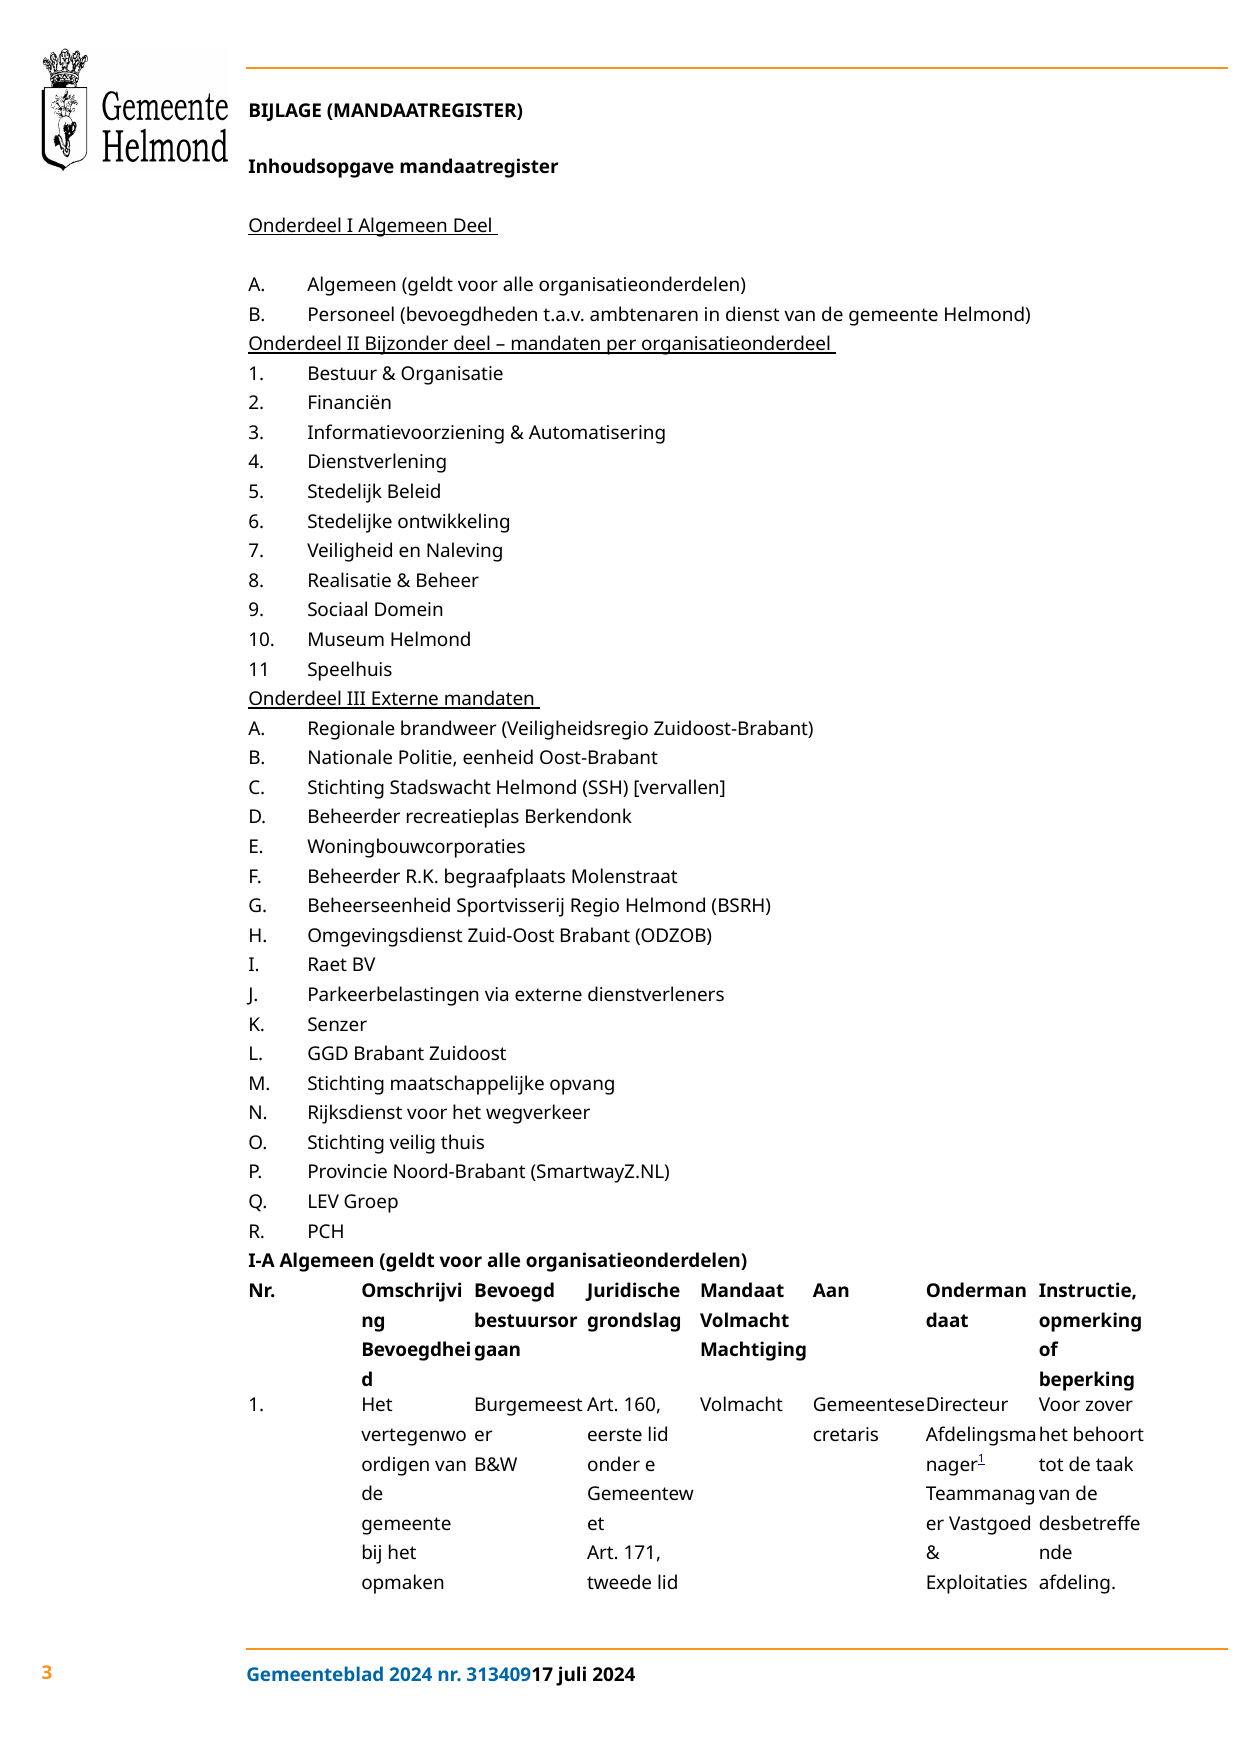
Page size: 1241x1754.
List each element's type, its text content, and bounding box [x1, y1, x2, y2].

list Stichting maatschappelijke opvang [248, 1070, 1152, 1096]
table_header Juridische grondslag [587, 1277, 700, 1392]
list Dienstverlening [248, 449, 1152, 474]
table_cell Voor zover het behoort tot de taak van de desbetreffende afdeling. [1039, 1392, 1152, 1595]
table_cell Het vertegenwoordigen van de gemeente bij het opmaken [361, 1392, 474, 1595]
list Woningbouwcorporaties [248, 833, 1152, 859]
table_cell Volmacht [700, 1392, 813, 1595]
table_header Instructie, opmerking of beperking [1039, 1277, 1152, 1392]
list Speelhuis [248, 656, 1152, 682]
list Nationale Politie, eenheid Oost-Brabant [248, 744, 1152, 770]
table_cell Burgemeester B&W [474, 1392, 587, 1595]
list Museum Helmond [248, 626, 1152, 652]
list Beheerseenheid Sportvisserij Regio Helmond (BSRH) [248, 892, 1152, 918]
table_header Aan [813, 1277, 926, 1392]
list Personeel (bevoegdheden t.a.v. ambtenaren in dienst van de gemeente Helmond) [248, 301, 1152, 327]
list Provincie Noord-Brabant (SmartwayZ.NL) [248, 1159, 1152, 1184]
text Inhoudsopgave mandaatregister [248, 153, 1152, 179]
list Bestuur & Organisatie [248, 360, 1152, 386]
table_header Mandaat Volmacht Machtiging [700, 1277, 813, 1392]
list Realisatie & Beheer [248, 567, 1152, 593]
list Stichting veilig thuis [248, 1129, 1152, 1155]
list Beheerder recreatieplas Berkendonk [248, 804, 1152, 829]
text BIJLAGE (MANDAATREGISTER) [248, 95, 1152, 123]
table_cell 1. [248, 1392, 361, 1595]
list Stedelijke ontwikkeling [248, 508, 1152, 534]
text Onderdeel III Externe mandaten [248, 685, 1152, 711]
list Informatievoorziening & Automatisering [248, 419, 1152, 445]
table_cell Gemeentesecretaris [813, 1392, 926, 1595]
list Beheerder R.K. begraafplaats Molenstraat [248, 863, 1152, 889]
table_cell Art. 160, eerste lid onder e Gemeentewet Art. 171, tweede lid [587, 1392, 700, 1595]
list Senzer [248, 1011, 1152, 1037]
list Rijksdienst voor het wegverkeer [248, 1099, 1152, 1125]
table_header Omschrijving Bevoegdheid [361, 1277, 474, 1392]
table_header Bevoegd bestuursorgaan [474, 1277, 587, 1392]
list Stedelijk Beleid [248, 478, 1152, 504]
list LEV Groep [248, 1188, 1152, 1214]
table_header Nr. [248, 1277, 361, 1392]
list Veiligheid en Naleving [248, 537, 1152, 563]
table_header Ondermandaat [926, 1277, 1038, 1392]
list Regionale brandweer (Veiligheidsregio Zuidoost-Brabant) [248, 715, 1152, 741]
text I-A Algemeen (geldt voor alle organisatieonderdelen) [248, 1247, 1152, 1273]
picture [41, 47, 231, 172]
list Stichting Stadswacht Helmond (SSH) [vervallen] [248, 774, 1152, 800]
table_cell Directeur Afdelingsmanager1 Teammanager Vastgoed & Exploitaties [926, 1392, 1038, 1595]
text Onderdeel I Algemeen Deel [248, 212, 1152, 238]
text Onderdeel II Bijzonder deel – mandaten per organisatieonderdeel [248, 330, 1152, 356]
list Algemeen (geldt voor alle organisatieonderdelen) [248, 271, 1152, 297]
list Omgevingsdienst Zuid-Oost Brabant (ODZOB) [248, 922, 1152, 948]
list GGD Brabant Zuidoost [248, 1040, 1152, 1066]
list PCH [248, 1218, 1152, 1244]
list Parkeerbelastingen via externe dienstverleners [248, 981, 1152, 1007]
list Raet BV [248, 952, 1152, 977]
list Sociaal Domein [248, 597, 1152, 622]
list Financiën [248, 389, 1152, 415]
